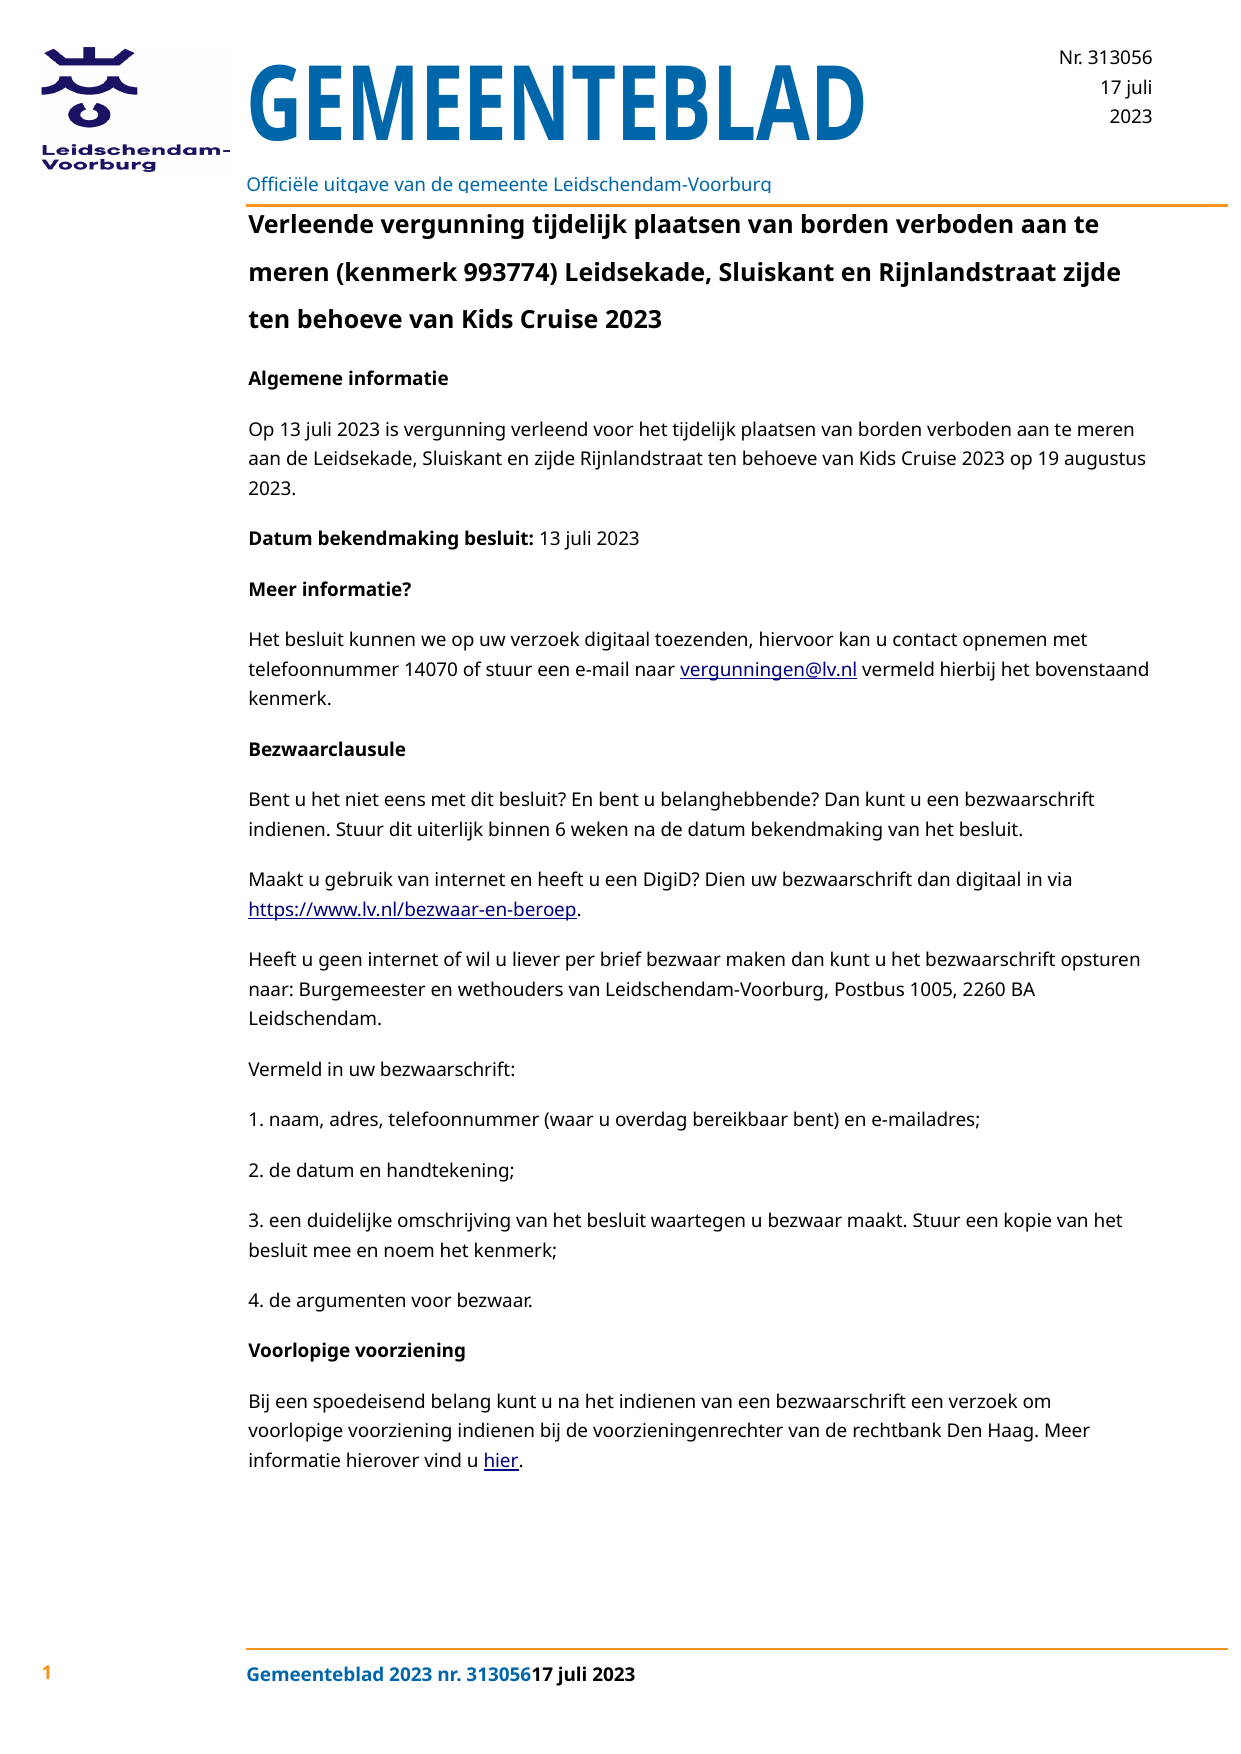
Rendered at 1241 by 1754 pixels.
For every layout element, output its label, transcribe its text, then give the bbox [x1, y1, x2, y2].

text Heeft u geen internet of wil u liever per brief bezwaar maken dan kunt u het bezwaarschrift opsturen naar: Burgemeester en wethouders van Leidschendam-Voorburg, Postbus 1005, 2260 BA Leidschendam. [248, 946, 1152, 1031]
text Datum bekendmaking besluit: 13 juli 2023 [248, 526, 1152, 551]
text Meer informatie? [248, 576, 1152, 602]
text 4. de argumenten voor bezwaar. [248, 1287, 1152, 1313]
text Bent u het niet eens met dit besluit? En bent u belanghebbende? Dan kunt u een bezwaarschrift indienen. Stuur dit uiterlijk binnen 6 weken na de datum bekendmaking van het besluit. [248, 786, 1152, 842]
text Bij een spoedeisend belang kunt u na het indienen van een bezwaarschrift een verzoek om voorlopige voorziening indienen bij de voorzieningenrechter van de rechtbank Den Haag. Meer informatie hierover vind u hier. [248, 1388, 1152, 1473]
text 3. een duidelijke omschrijving van het besluit waartegen u bezwaar maakt. Stuur een kopie van het besluit mee en noem het kenmerk; [248, 1207, 1152, 1262]
text Algemene informatie [248, 366, 1152, 391]
text Het besluit kunnen we op uw verzoek digitaal toezenden, hiervoor kan u contact opnemen met telefoonnummer 14070 of stuur een e-mail naar vergunningen@lv.nl vermeld hierbij het bovenstaand kenmerk. [248, 626, 1152, 711]
text Maakt u gebruik van internet en heeft u een DigiD? Dien uw bezwaarschrift dan digitaal in via https://www.lv.nl/bezwaar-en-beroep. [248, 866, 1152, 922]
picture [41, 47, 231, 172]
text Voorlopige voorziening [248, 1338, 1152, 1363]
text Op 13 juli 2023 is vergunning verleend voor het tijdelijk plaatsen van borden verboden aan te meren aan de Leidsekade, Sluiskant en zijde Rijnlandstraat ten behoeve van Kids Cruise 2023 op 19 augustus 2023. [248, 416, 1152, 501]
text Vermeld in uw bezwaarschrift: [248, 1056, 1152, 1082]
text Verleende vergunning tijdelijk plaatsen van borden verboden aan te meren (kenmerk 993774) Leidsekade, Sluiskant en Rijnlandstraat zijde ten behoeve van Kids Cruise 2023 [248, 207, 1152, 336]
text 1. naam, adres, telefoonnummer (waar u overdag bereikbaar bent) en e-mailadres; [248, 1106, 1152, 1132]
text Bezwaarclausule [248, 736, 1152, 762]
text 2. de datum en handtekening; [248, 1157, 1152, 1182]
